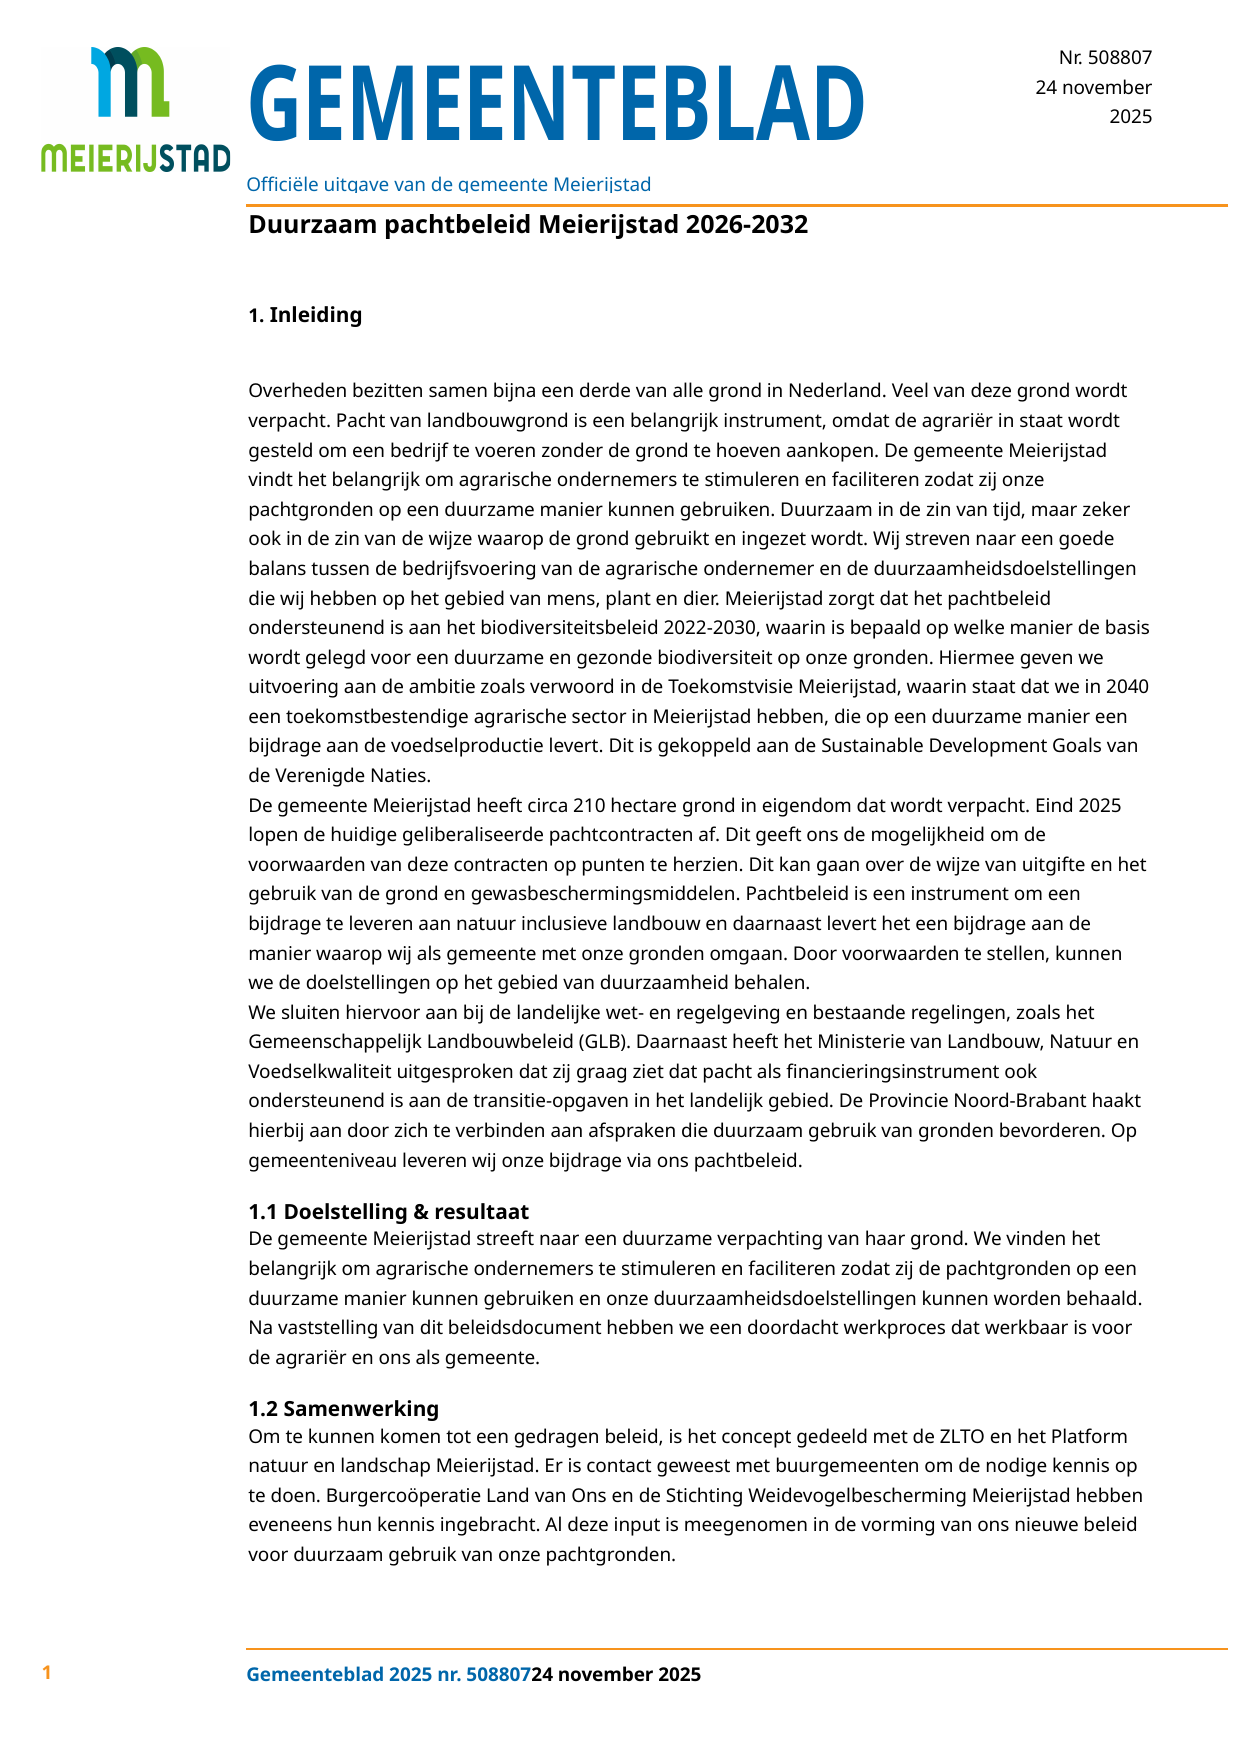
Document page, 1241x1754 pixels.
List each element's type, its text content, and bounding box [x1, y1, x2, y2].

text 1.2 Samenwerking [248, 1394, 1152, 1423]
text 1.1 Doelstelling & resultaat [248, 1197, 1152, 1226]
text Duurzaam pachtbeleid Meierijstad 2026-2032 [248, 207, 1152, 241]
text We sluiten hiervoor aan bij de landelijke wet- en regelgeving en bestaande regelingen, zoals het Gemeenschappelijk Landbouwbeleid (GLB). Daarnaast heeft het Ministerie van Landbouw, Natuur en Voedselkwaliteit uitgesproken dat zij graag ziet dat pacht als financieringsinstrument ook ondersteunend is aan de transitie-opgaven in het landelijk gebied. De Provincie Noord-Brabant haakt hierbij aan door zich te verbinden aan afspraken die duurzaam gebruik van gronden bevorderen. Op gemeenteniveau leveren wij onze bijdrage via ons pachtbeleid. [248, 999, 1152, 1172]
text De gemeente Meierijstad streeft naar een duurzame verpachting van haar grond. We vinden het belangrijk om agrarische ondernemers te stimuleren en faciliteren zodat zij de pachtgronden op een duurzame manier kunnen gebruiken en onze duurzaamheidsdoelstellingen kunnen worden behaald. Na vaststelling van dit beleidsdocument hebben we een doordacht werkproces dat werkbaar is voor de agrariër en ons als gemeente. [248, 1226, 1152, 1370]
text 1. Inleiding [248, 300, 1152, 328]
text Om te kunnen komen tot een gedragen beleid, is het concept gedeeld met de ZLTO en het Platform natuur en landschap Meierijstad. Er is contact geweest met buurgemeenten om de nodige kennis op te doen. Burgercoöperatie Land van Ons en de Stichting Weidevogelbescherming Meierijstad hebben eveneens hun kennis ingebracht. Al deze input is meegenomen in de vorming van ons nieuwe beleid voor duurzaam gebruik van onze pachtgronden. [248, 1423, 1152, 1567]
text Overheden bezitten samen bijna een derde van alle grond in Nederland. Veel van deze grond wordt verpacht. Pacht van landbouwgrond is een belangrijk instrument, omdat de agrariër in staat wordt gesteld om een bedrijf te voeren zonder de grond te hoeven aankopen. De gemeente Meierijstad vindt het belangrijk om agrarische ondernemers te stimuleren en faciliteren zodat zij onze pachtgronden op een duurzame manier kunnen gebruiken. Duurzaam in de zin van tijd, maar zeker ook in de zin van de wijze waarop de grond gebruikt en ingezet wordt. Wij streven naar een goede balans tussen de bedrijfsvoering van de agrarische ondernemer en de duurzaamheidsdoelstellingen die wij hebben op het gebied van mens, plant en dier. Meierijstad zorgt dat het pachtbeleid ondersteunend is aan het biodiversiteitsbeleid 2022-2030, waarin is bepaald op welke manier de basis wordt gelegd voor een duurzame en gezonde biodiversiteit op onze gronden. Hiermee geven we uitvoering aan de ambitie zoals verwoord in de Toekomstvisie Meierijstad, waarin staat dat we in 2040 een toekomstbestendige agrarische sector in Meierijstad hebben, die op een duurzame manier een bijdrage aan de voedselproductie levert. Dit is gekoppeld aan de Sustainable Development Goals van de Verenigde Naties. [248, 378, 1152, 788]
picture [41, 47, 231, 172]
text De gemeente Meierijstad heeft circa 210 hectare grond in eigendom dat wordt verpacht. Eind 2025 lopen de huidige geliberaliseerde pachtcontracten af. Dit geeft ons de mogelijkheid om de voorwaarden van deze contracten op punten te herzien. Dit kan gaan over de wijze van uitgifte en het gebruik van de grond en gewasbeschermingsmiddelen. Pachtbeleid is een instrument om een bijdrage te leveren aan natuur inclusieve landbouw en daarnaast levert het een bijdrage aan de manier waarop wij als gemeente met onze gronden omgaan. Door voorwaarden te stellen, kunnen we de doelstellingen op het gebied van duurzaamheid behalen. [248, 792, 1152, 995]
